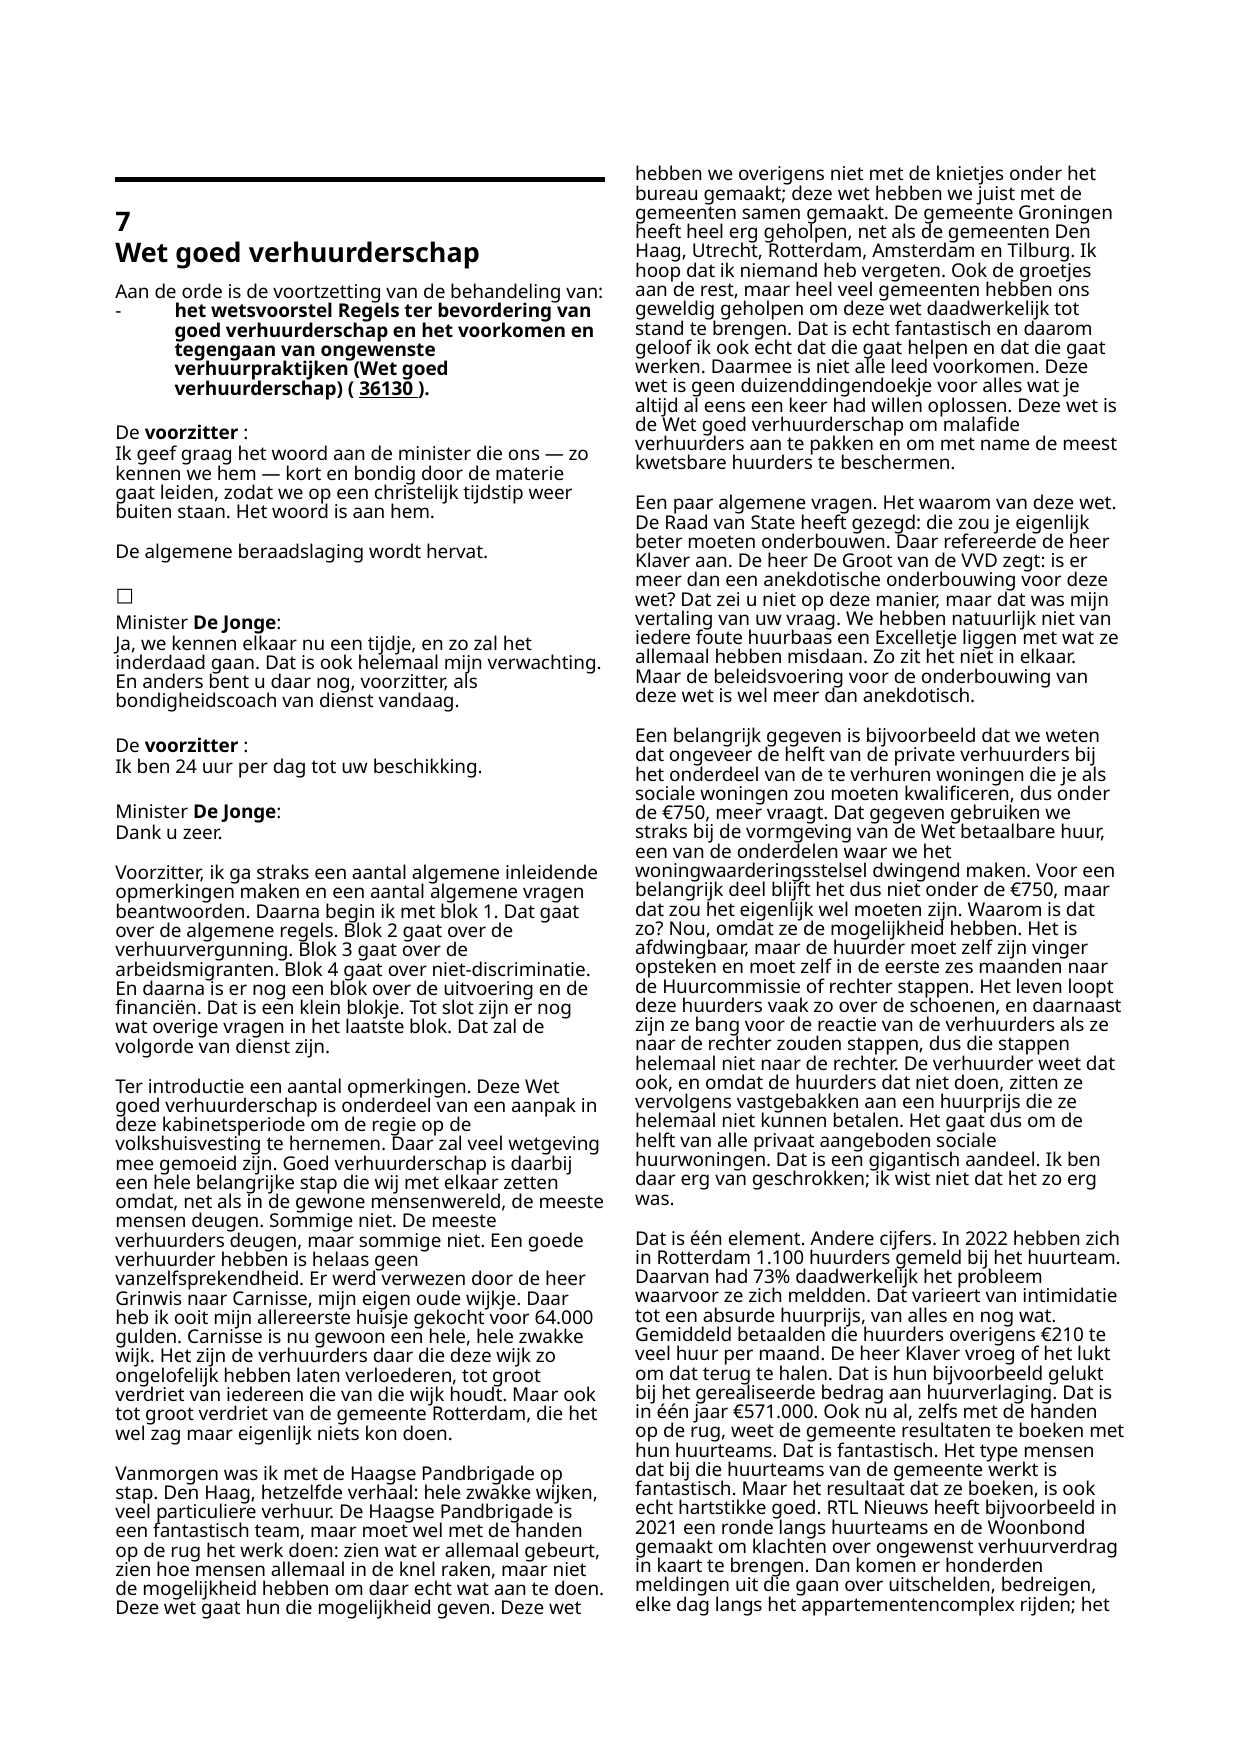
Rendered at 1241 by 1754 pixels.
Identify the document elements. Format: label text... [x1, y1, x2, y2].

text ⬜ [115, 583, 605, 609]
text Ik geef graag het woord aan de minister die ons — zo kennen we hem — kort en bondig door de materie gaat leiden, zodat we op een christelijk tijdstip weer buiten staan. Het woord is aan hem. [115, 445, 605, 522]
text Aan de orde is de voortzetting van de behandeling van: [115, 283, 605, 302]
text Dat is één element. Andere cijfers. In 2022 hebben zich in Rotterdam 1.100 huurders gemeld bij het huurteam. Daarvan had 73% daadwerkelijk het probleem waarvoor ze zich meldden. Dat varieert van intimidatie tot een absurde huurprijs, van alles en nog wat. Gemiddeld betaalden die huurders overigens €210 te veel huur per maand. De heer Klaver vroeg of het lukt om dat terug te halen. Dat is hun bijvoorbeeld gelukt bij het gerealiseerde bedrag aan huurverlaging. Dat is in één jaar €571.000. Ook nu al, zelfs met de handen op de rug, weet de gemeente resultaten te boeken met hun huurteams. Dat is fantastisch. Het type mensen dat bij die huurteams van de gemeente werkt is fantastisch. Maar het resultaat dat ze boeken, is ook echt hartstikke goed. RTL Nieuws heeft bijvoorbeeld in 2021 een ronde langs huurteams en de Woonbond gemaakt om klachten over ongewenst verhuurverdrag in kaart te brengen. Dan komen er honderden meldingen uit die gaan over uitschelden, bedreigen, elke dag langs het appartementencomplex rijden; het [635, 1229, 1125, 1615]
text Minister De Jonge: [115, 609, 605, 635]
text Voorzitter, ik ga straks een aantal algemene inleidende opmerkingen maken en een aantal algemene vragen beantwoorden. Daarna begin ik met blok 1. Dat gaat over de algemene regels. Blok 2 gaat over de verhuurvergunning. Blok 3 gaat over de arbeidsmigranten. Blok 4 gaat over niet-discriminatie. En daarna is er nog een blok over de uitvoering en de financiën. Dat is een klein blokje. Tot slot zijn er nog wat overige vragen in het laatste blok. Dat zal de volgorde van dienst zijn. [115, 864, 605, 1057]
text 7 [115, 203, 605, 239]
text Ja, we kennen elkaar nu een tijdje, en zo zal het inderdaad gaan. Dat is ook helemaal mijn verwachting. En anders bent u daar nog, voorzitter, als bondigheidscoach van dienst vandaag. [115, 635, 605, 712]
text Wet goed verhuurderschap [115, 239, 605, 283]
text Minister De Jonge: [115, 798, 605, 824]
text De voorzitter : [115, 419, 605, 445]
text Dank u zeer. [115, 824, 605, 843]
text Ik ben 24 uur per dag tot uw beschikking. [115, 758, 605, 778]
text Een paar algemene vragen. Het waarom van deze wet. De Raad van State heeft gezegd: die zou je eigenlijk beter moeten onderbouwen. Daar refereerde de heer Klaver aan. De heer De Groot van de VVD zegt: is er meer dan een anekdotische onderbouwing voor deze wet? Dat zei u niet op deze manier, maar dat was mijn vertaling van uw vraag. We hebben natuurlijk niet van iedere foute huurbaas een Excelletje liggen met wat ze allemaal hebben misdaan. Zo zit het niet in elkaar. Maar de beleidsvoering voor de onderbouwing van deze wet is wel meer dan anekdotisch. [635, 494, 1125, 706]
text Ter introductie een aantal opmerkingen. Deze Wet goed verhuurderschap is onderdeel van een aanpak in deze kabinetsperiode om de regie op de volkshuisvesting te hernemen. Daar zal veel wetgeving mee gemoeid zijn. Goed verhuurderschap is daarbij een hele belangrijke stap die wij met elkaar zetten omdat, net als in de gewone mensenwereld, de meeste mensen deugen. Sommige niet. De meeste verhuurders deugen, maar sommige niet. Een goede verhuurder hebben is helaas geen vanzelfsprekendheid. Er werd verwezen door de heer Grinwis naar Carnisse, mijn eigen oude wijkje. Daar heb ik ooit mijn allereerste huisje gekocht voor 64.000 gulden. Carnisse is nu gewoon een hele, hele zwakke wijk. Het zijn de verhuurders daar die deze wijk zo ongelofelijk hebben laten verloederen, tot groot verdriet van iedereen die van die wijk houdt. Maar ook tot groot verdriet van de gemeente Rotterdam, die het wel zag maar eigenlijk niets kon doen. [115, 1078, 605, 1444]
list het wetsvoorstel Regels ter bevordering van goed verhuurderschap en het voorkomen en tegengaan van ongewenste verhuurpraktijken (Wet goed verhuurderschap) ( 36130 ). [115, 302, 605, 399]
text Vanmorgen was ik met de Haagse Pandbrigade op stap. Den Haag, hetzelfde verhaal: hele zwakke wijken, veel particuliere verhuur. De Haagse Pandbrigade is een fantastisch team, maar moet wel met de handen op de rug het werk doen: zien wat er allemaal gebeurt, zien hoe mensen allemaal in de knel raken, maar niet de mogelijkheid hebben om daar echt wat aan te doen. Deze wet gaat hun die mogelijkheid geven. Deze wet [115, 1464, 605, 1619]
text De algemene beraadslaging wordt hervat. [115, 543, 605, 562]
text De voorzitter : [115, 733, 605, 758]
text Een belangrijk gegeven is bijvoorbeeld dat we weten dat ongeveer de helft van de private verhuurders bij het onderdeel van de te verhuren woningen die je als sociale woningen zou moeten kwalificeren, dus onder de €750, meer vraagt. Dat gegeven gebruiken we straks bij de vormgeving van de Wet betaalbare huur, een van de onderdelen waar we het woningwaarderingsstelsel dwingend maken. Voor een belangrijk deel blijft het dus niet onder de €750, maar dat zou het eigenlijk wel moeten zijn. Waarom is dat zo? Nou, omdat ze de mogelijkheid hebben. Het is afdwingbaar, maar de huurder moet zelf zijn vinger opsteken en moet zelf in de eerste zes maanden naar de Huurcommissie of rechter stappen. Het leven loopt deze huurders vaak zo over de schoenen, en daarnaast zijn ze bang voor de reactie van de verhuurders als ze naar de rechter zouden stappen, dus die stappen helemaal niet naar de rechter. De verhuurder weet dat ook, en omdat de huurders dat niet doen, zitten ze vervolgens vastgebakken aan een huurprijs die ze helemaal niet kunnen betalen. Het gaat dus om de helft van alle privaat aangeboden sociale huurwoningen. Dat is een gigantisch aandeel. Ik ben daar erg van geschrokken; ik wist niet dat het zo erg was. [635, 727, 1125, 1209]
text hebben we overigens niet met de knietjes onder het bureau gemaakt; deze wet hebben we juist met de gemeenten samen gemaakt. De gemeente Groningen heeft heel erg geholpen, net als de gemeenten Den Haag, Utrecht, Rotterdam, Amsterdam en Tilburg. Ik hoop dat ik niemand heb vergeten. Ook de groetjes aan de rest, maar heel veel gemeenten hebben ons geweldig geholpen om deze wet daadwerkelijk tot stand te brengen. Dat is echt fantastisch en daarom geloof ik ook echt dat die gaat helpen en dat die gaat werken. Daarmee is niet alle leed voorkomen. Deze wet is geen duizenddingendoekje voor alles wat je altijd al eens een keer had willen oplossen. Deze wet is de Wet goed verhuurderschap om malafide verhuurders aan te pakken en om met name de meest kwetsbare huurders te beschermen. [635, 165, 1125, 474]
